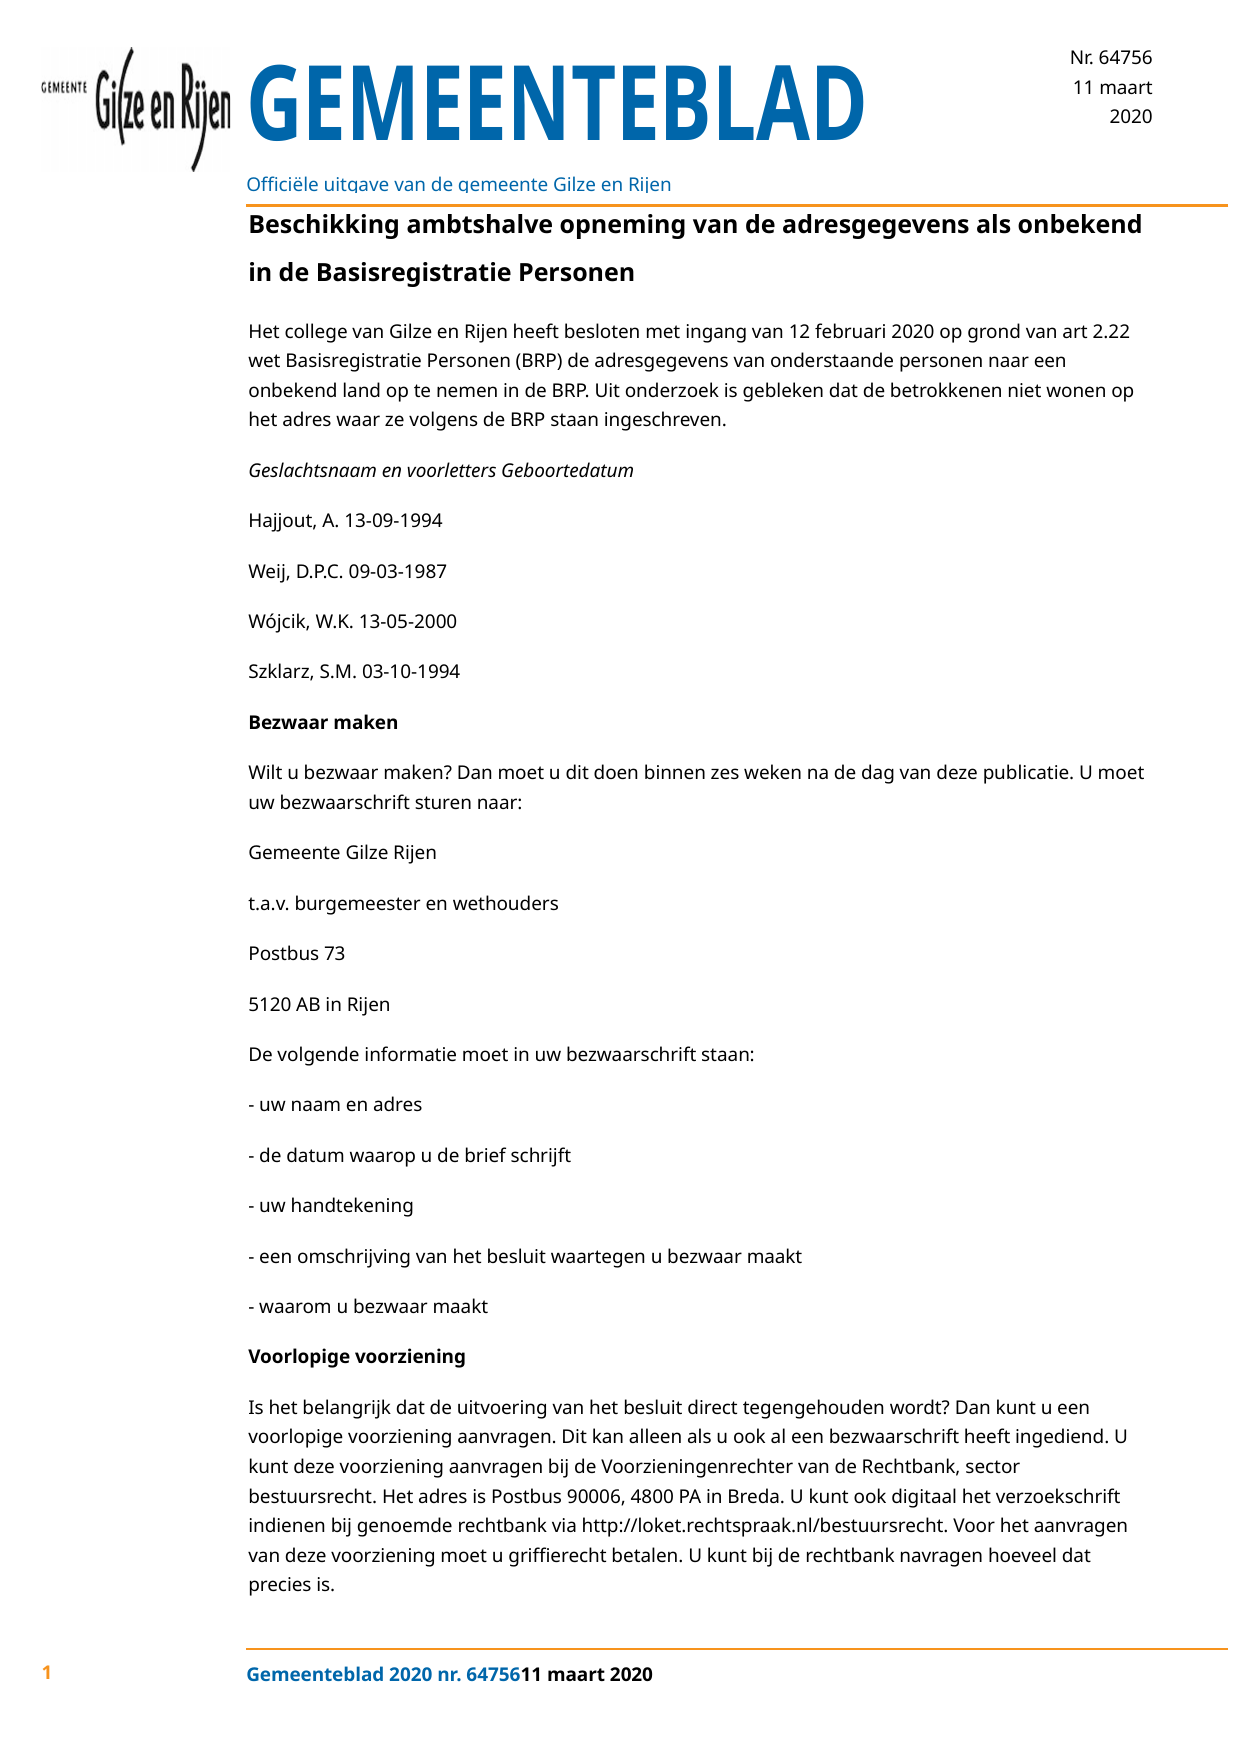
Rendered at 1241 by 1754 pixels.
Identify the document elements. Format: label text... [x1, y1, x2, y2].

text Is het belangrijk dat de uitvoering van het besluit direct tegengehouden wordt? Dan kunt u een voorlopige voorziening aanvragen. Dit kan alleen als u ook al een bezwaarschrift heeft ingediend. U kunt deze voorziening aanvragen bij de Voorzieningenrechter van de Rechtbank, sector bestuursrecht. Het adres is Postbus 90006, 4800 PA in Breda. U kunt ook digitaal het verzoekschrift indienen bij genoemde rechtbank via http://loket.rechtspraak.nl/bestuursrecht. Voor het aanvragen van deze voorziening moet u griffierecht betalen. U kunt bij de rechtbank navragen hoeveel dat precies is. [248, 1394, 1152, 1597]
text - een omschrijving van het besluit waartegen u bezwaar maakt [248, 1243, 1152, 1269]
text Postbus 73 [248, 940, 1152, 966]
text Hajjout, A. 13-09-1994 [248, 507, 1152, 533]
text Szklarz, S.M. 03-10-1994 [248, 659, 1152, 684]
text Gemeente Gilze Rijen [248, 839, 1152, 865]
text Het college van Gilze en Rijen heeft besloten met ingang van 12 februari 2020 op grond van art 2.22 wet Basisregistratie Personen (BRP) de adresgegevens van onderstaande personen naar een onbekend land op te nemen in de BRP. Uit onderzoek is gebleken dat de betrokkenen niet wonen op het adres waar ze volgens de BRP staan ingeschreven. [248, 318, 1152, 432]
text Bezwaar maken [248, 709, 1152, 735]
text t.a.v. burgemeester en wethouders [248, 890, 1152, 916]
text Weij, D.P.C. 09-03-1987 [248, 558, 1152, 584]
text - uw naam en adres [248, 1092, 1152, 1117]
text Wilt u bezwaar maken? Dan moet u dit doen binnen zes weken na de dag van deze publicatie. U moet uw bezwaarschrift sturen naar: [248, 759, 1152, 815]
text Voorlopige voorziening [248, 1344, 1152, 1369]
text Wójcik, W.K. 13-05-2000 [248, 608, 1152, 634]
text 5120 AB in Rijen [248, 991, 1152, 1017]
text - uw handtekening [248, 1192, 1152, 1218]
picture [41, 47, 231, 172]
text Geslachtsnaam en voorletters Geboortedatum [248, 457, 1152, 483]
text - waarom u bezwaar maakt [248, 1293, 1152, 1319]
text - de datum waarop u de brief schrijft [248, 1142, 1152, 1168]
text Beschikking ambtshalve opneming van de adresgegevens als onbekend in de Basisregistratie Personen [248, 207, 1152, 288]
text De volgende informatie moet in uw bezwaarschrift staan: [248, 1041, 1152, 1067]
